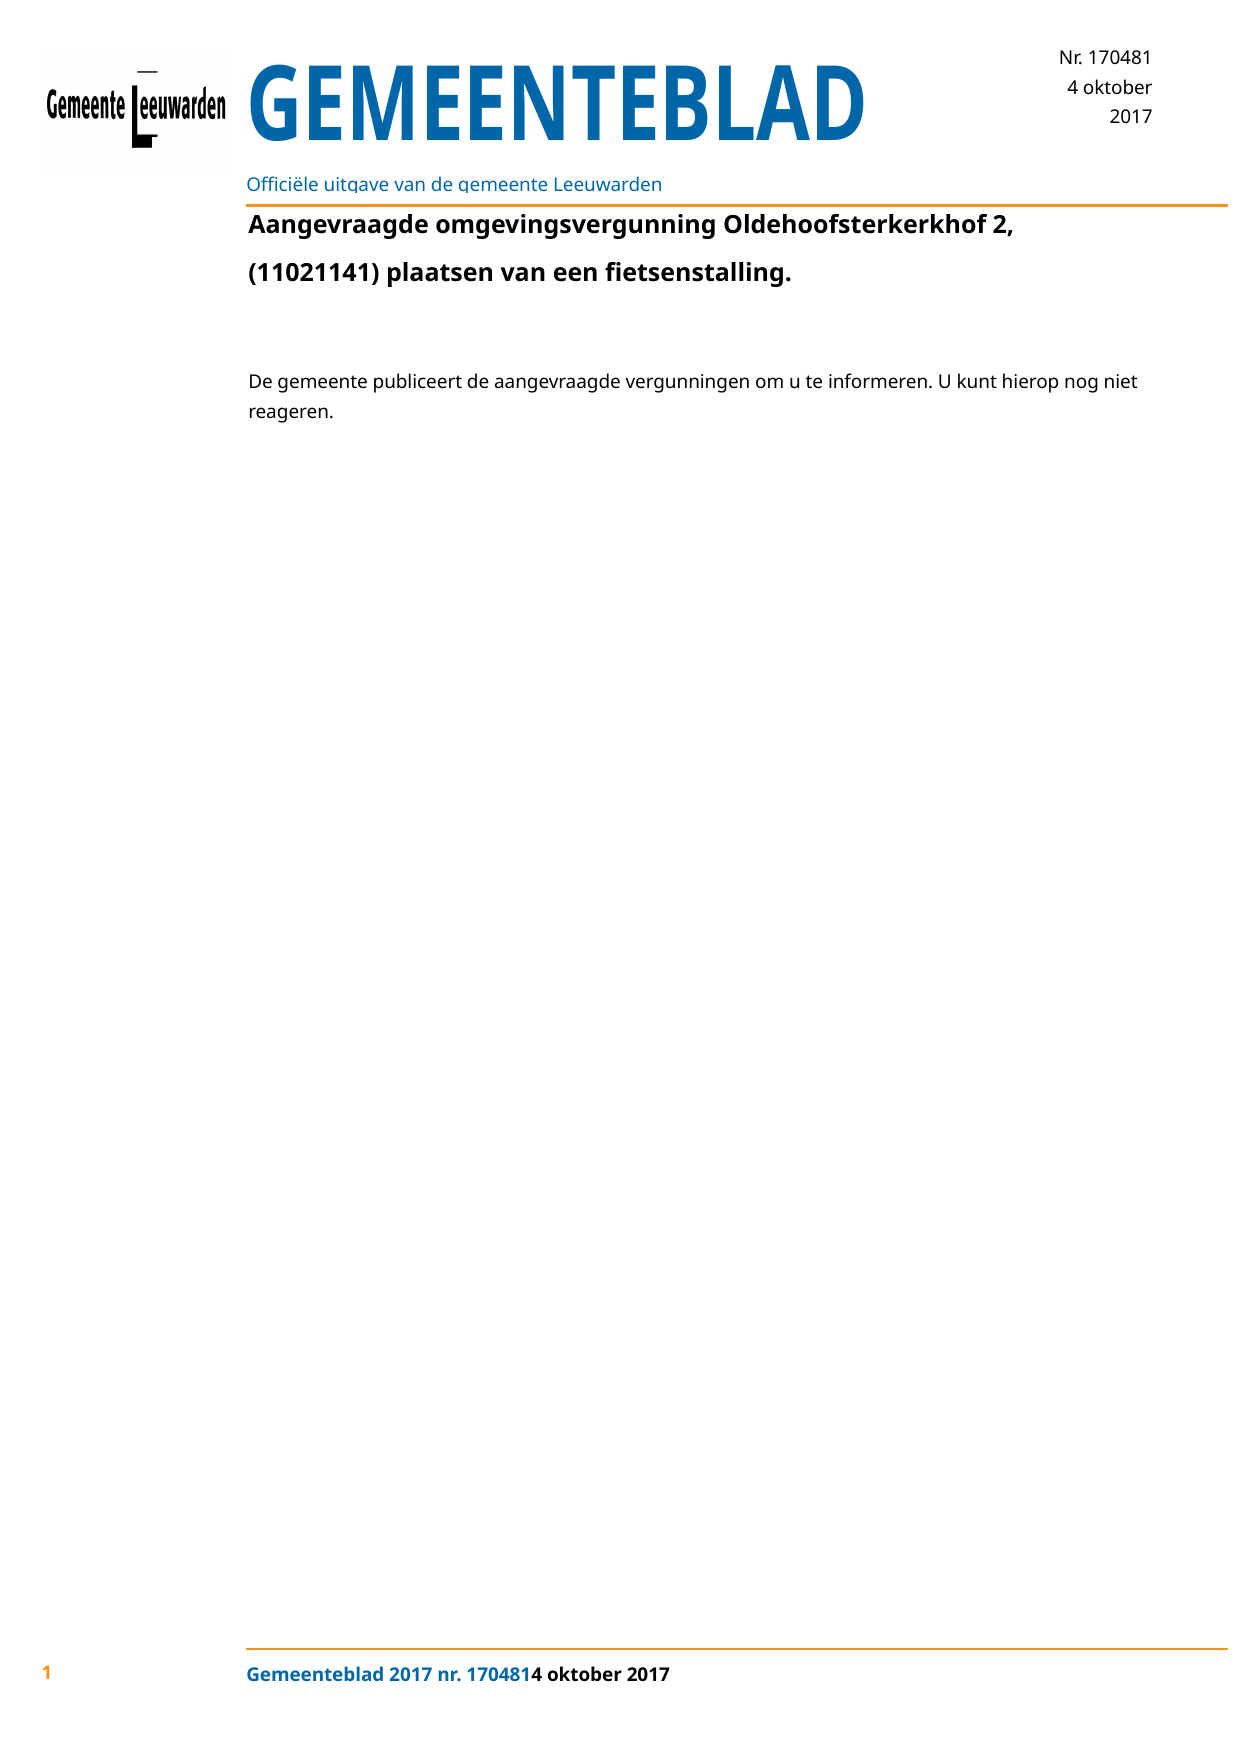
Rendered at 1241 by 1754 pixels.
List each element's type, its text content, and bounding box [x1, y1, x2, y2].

text Aangevraagde omgevingsvergunning Oldehoofsterkerkhof 2, (11021141) plaatsen van een fietsenstalling. [248, 207, 1152, 288]
text De gemeente publiceert de aangevraagde vergunningen om u te informeren. U kunt hierop nog niet reageren. [248, 368, 1152, 424]
picture [41, 47, 231, 172]
